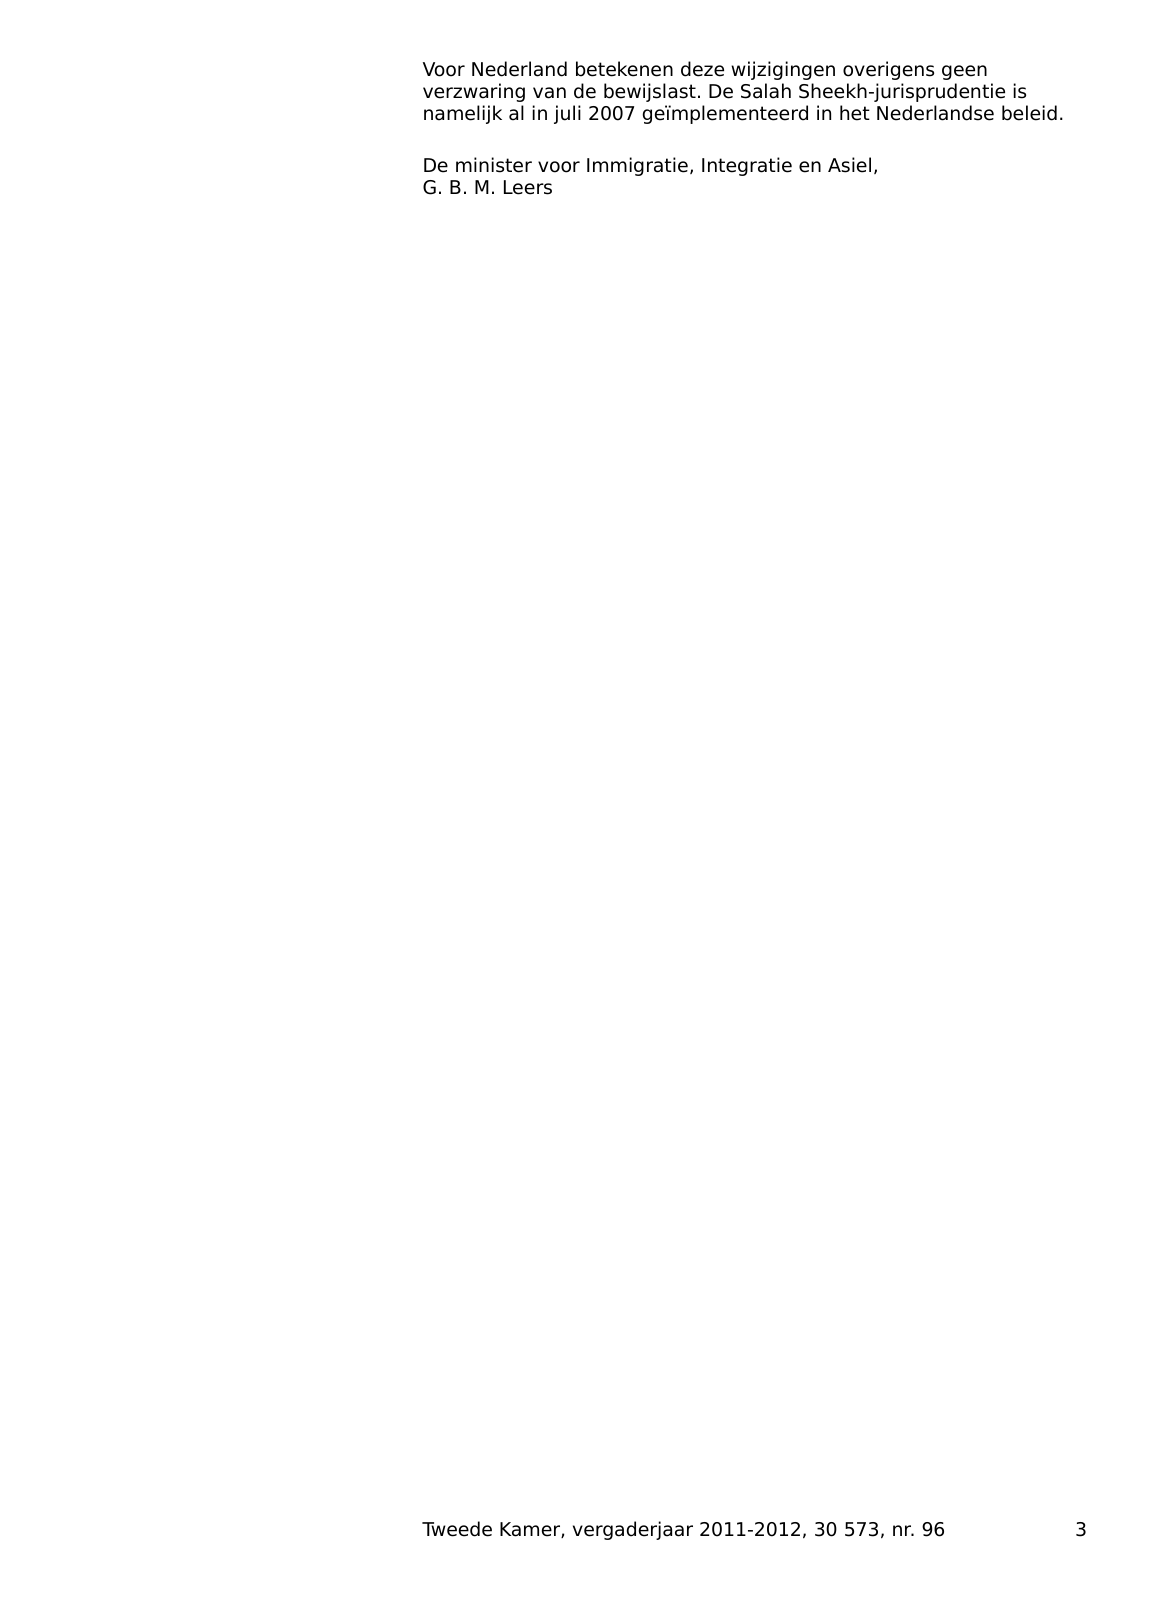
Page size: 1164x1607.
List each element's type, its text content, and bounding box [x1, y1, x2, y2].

text Voor Nederland betekenen deze wijzigingen overigens geen verzwaring van de bewijslast. De Salah Sheekh-jurisprudentie is namelijk al in juli 2007 geïmplementeerd in het Nederlandse beleid. [422, 59, 1087, 125]
text De minister voor Immigratie, Integratie en Asiel, G. B. M. Leers [422, 155, 1087, 199]
